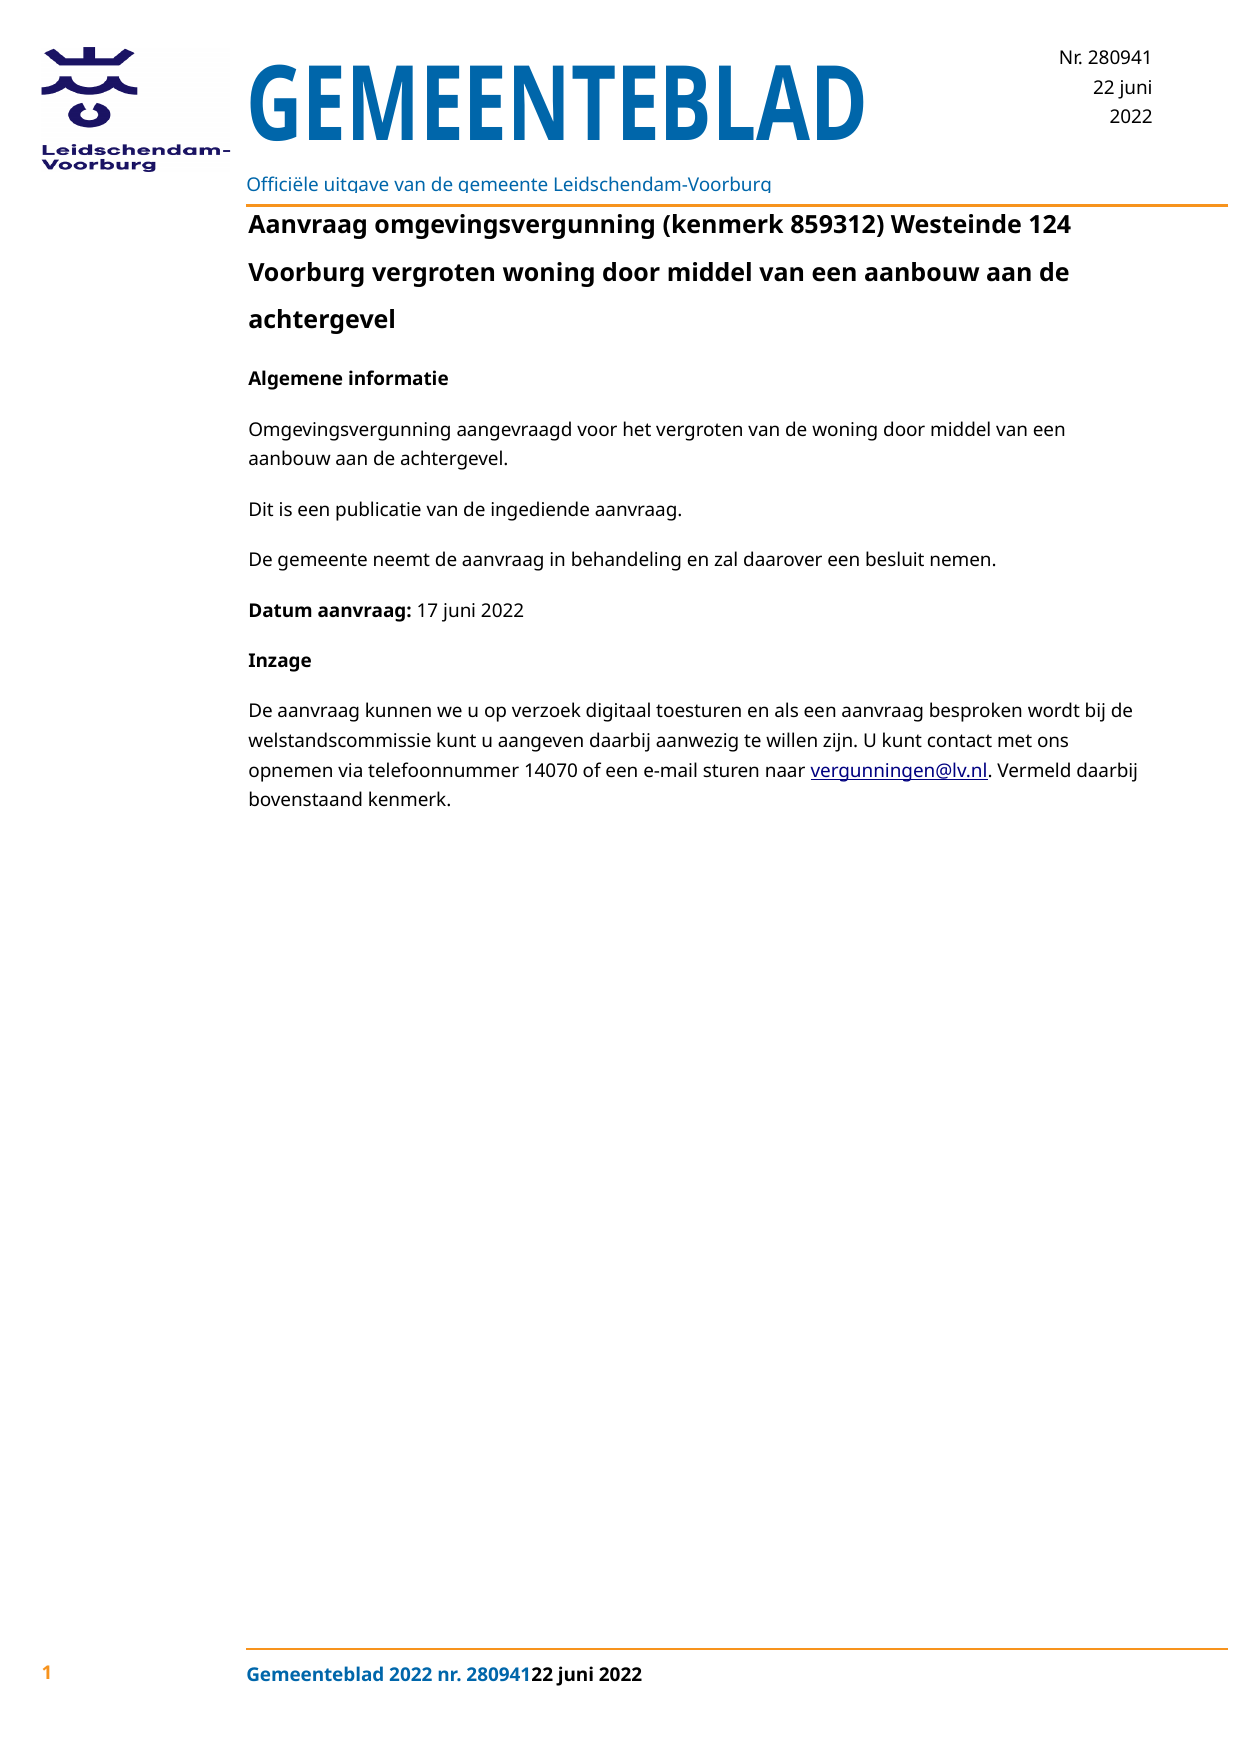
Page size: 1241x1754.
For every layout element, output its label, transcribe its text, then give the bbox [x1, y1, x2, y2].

text Aanvraag omgevingsvergunning (kenmerk 859312) Westeinde 124 Voorburg vergroten woning door middel van een aanbouw aan de achtergevel [248, 207, 1152, 336]
text Dit is een publicatie van de ingediende aanvraag. [248, 496, 1152, 522]
picture [41, 47, 231, 172]
text Algemene informatie [248, 366, 1152, 391]
text Inzage [248, 647, 1152, 673]
text Omgevingsvergunning aangevraagd voor het vergroten van de woning door middel van een aanbouw aan de achtergevel. [248, 416, 1152, 471]
text De aanvraag kunnen we u op verzoek digitaal toesturen en als een aanvraag besproken wordt bij de welstandscommissie kunt u aangeven daarbij aanwezig te willen zijn. U kunt contact met ons opnemen via telefoonnummer 14070 of een e-mail sturen naar vergunningen@lv.nl. Vermeld daarbij bovenstaand kenmerk. [248, 698, 1152, 812]
text Datum aanvraag: 17 juni 2022 [248, 597, 1152, 622]
text De gemeente neemt de aanvraag in behandeling en zal daarover een besluit nemen. [248, 546, 1152, 572]
